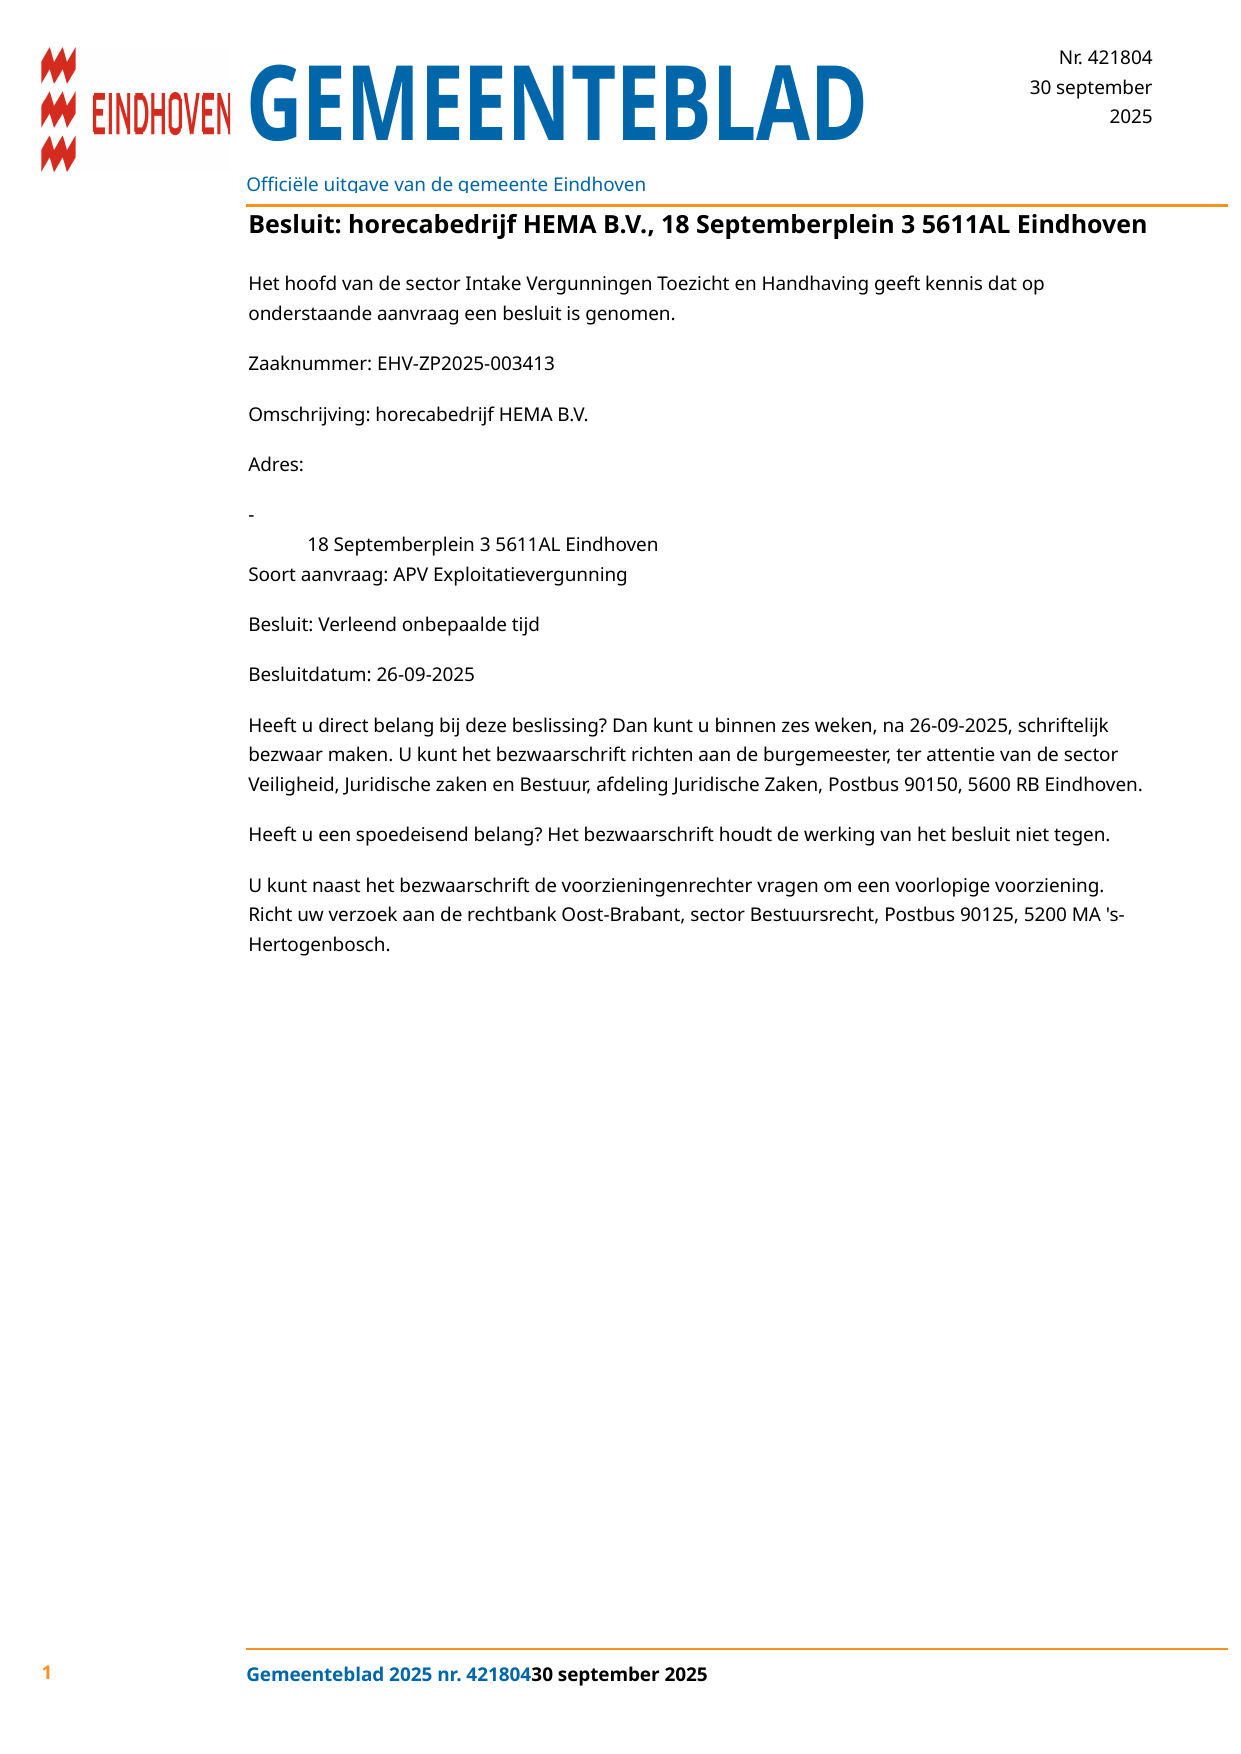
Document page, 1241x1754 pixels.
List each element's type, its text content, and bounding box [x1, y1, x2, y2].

text U kunt naast het bezwaarschrift de voorzieningenrechter vragen om een voorlopige voorziening. Richt uw verzoek aan de rechtbank Oost-Brabant, sector Bestuursrecht, Postbus 90125, 5200 MA 's-Hertogenbosch. [248, 872, 1152, 957]
text Heeft u een spoedeisend belang? Het bezwaarschrift houdt de werking van het besluit niet tegen. [248, 822, 1152, 847]
text Heeft u direct belang bij deze beslissing? Dan kunt u binnen zes weken, na 26-09-2025, schriftelijk bezwaar maken. U kunt het bezwaarschrift richten aan de burgemeester, ter attentie van de sector Veiligheid, Juridische zaken en Bestuur, afdeling Juridische Zaken, Postbus 90150, 5600 RB Eindhoven. [248, 712, 1152, 797]
text Besluit: horecabedrijf HEMA B.V., 18 Septemberplein 3 5611AL Eindhoven [248, 207, 1152, 241]
text Zaaknummer: EHV-ZP2025-003413 [248, 350, 1152, 376]
text Soort aanvraag: APV Exploitatievergunning [248, 561, 1152, 586]
text Omschrijving: horecabedrijf HEMA B.V. [248, 401, 1152, 426]
list 18 Septemberplein 3 5611AL Eindhoven [248, 531, 1152, 557]
text Adres: [248, 451, 1152, 477]
text Besluitdatum: 26-09-2025 [248, 662, 1152, 687]
text Besluit: Verleend onbepaalde tijd [248, 611, 1152, 637]
text Het hoofd van de sector Intake Vergunningen Toezicht en Handhaving geeft kennis dat op onderstaande aanvraag een besluit is genomen. [248, 270, 1152, 326]
picture [41, 47, 231, 172]
